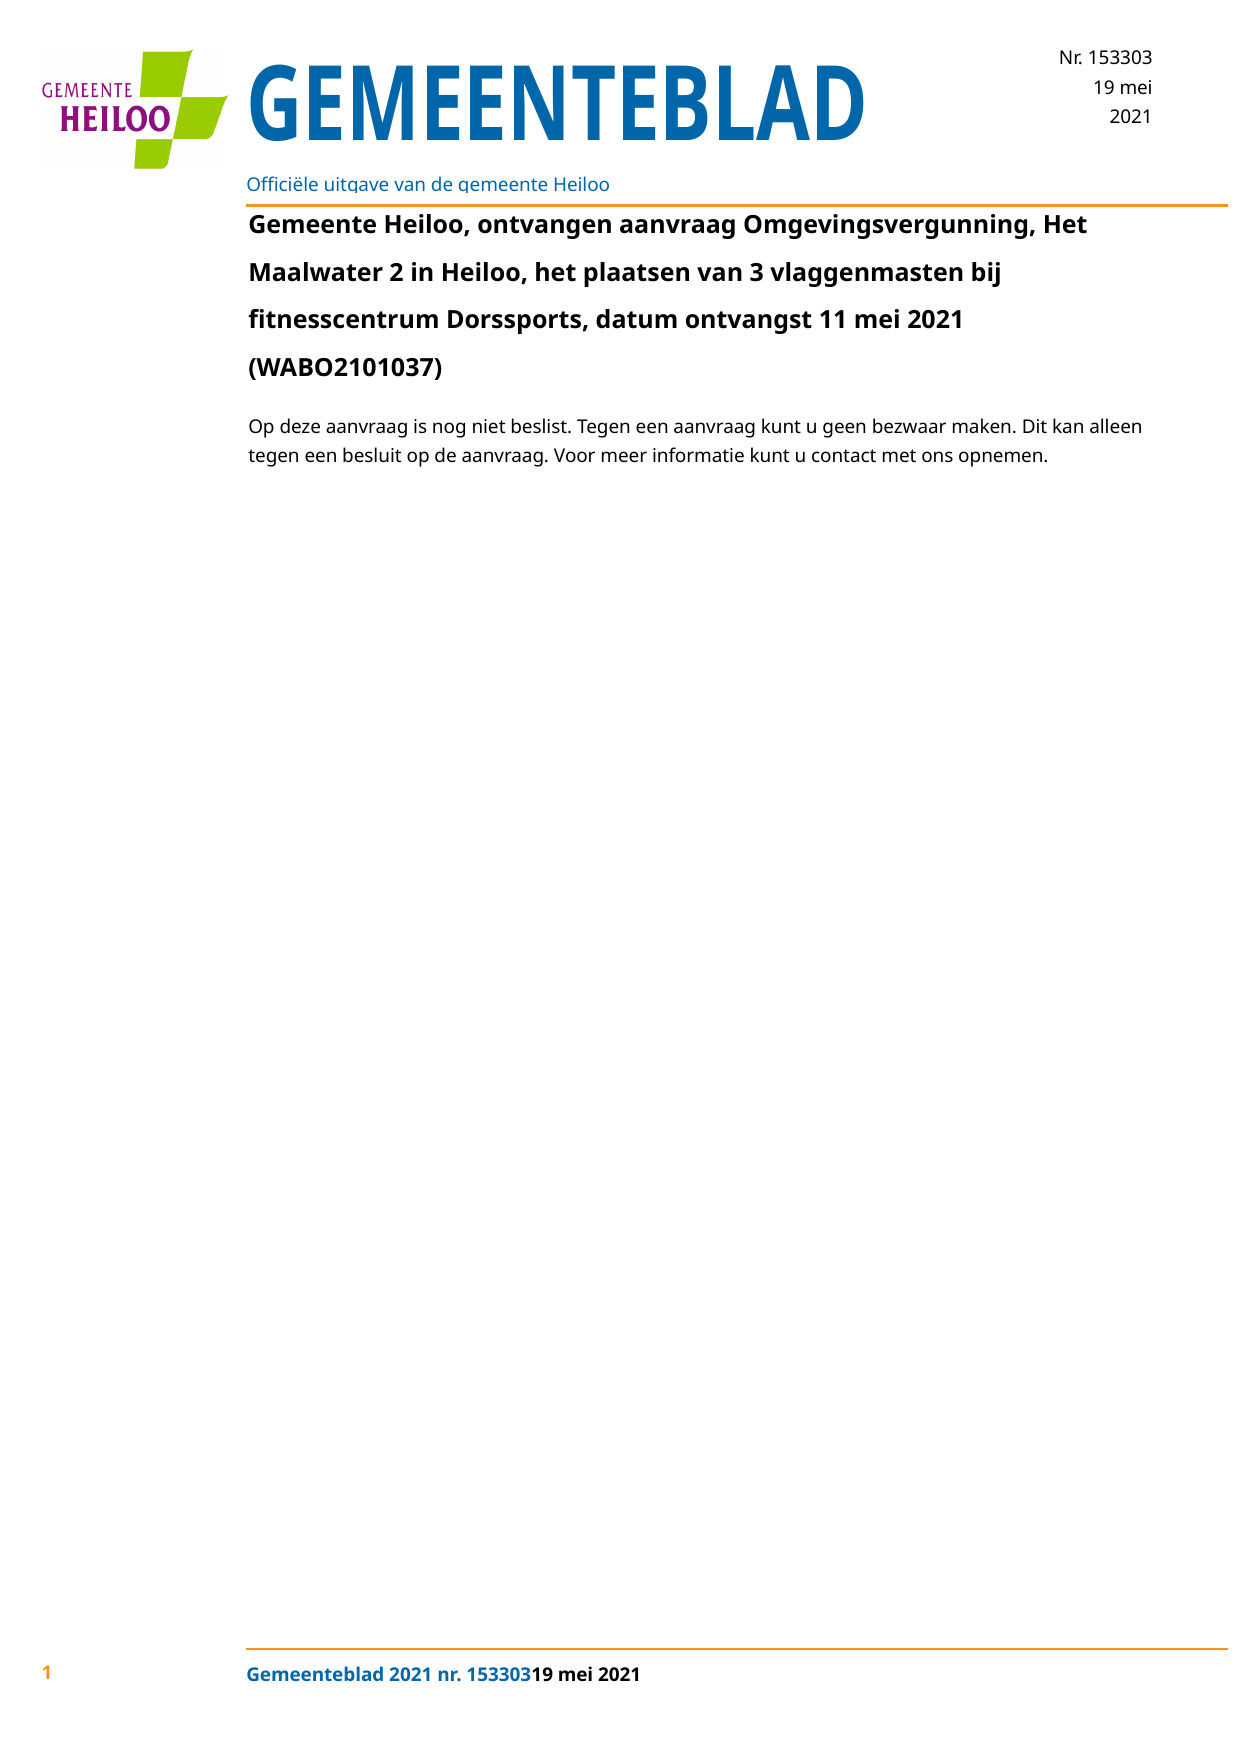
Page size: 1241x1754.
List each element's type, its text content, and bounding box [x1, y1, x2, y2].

text Gemeente Heiloo, ontvangen aanvraag Omgevingsvergunning, Het Maalwater 2 in Heiloo, het plaatsen van 3 vlaggenmasten bij fitnesscentrum Dorssports, datum ontvangst 11 mei 2021 (WABO2101037) [248, 207, 1152, 384]
picture [41, 47, 231, 172]
text Op deze aanvraag is nog niet beslist. Tegen een aanvraag kunt u geen bezwaar maken. Dit kan alleen tegen een besluit op de aanvraag. Voor meer informatie kunt u contact met ons opnemen. [248, 413, 1152, 468]
